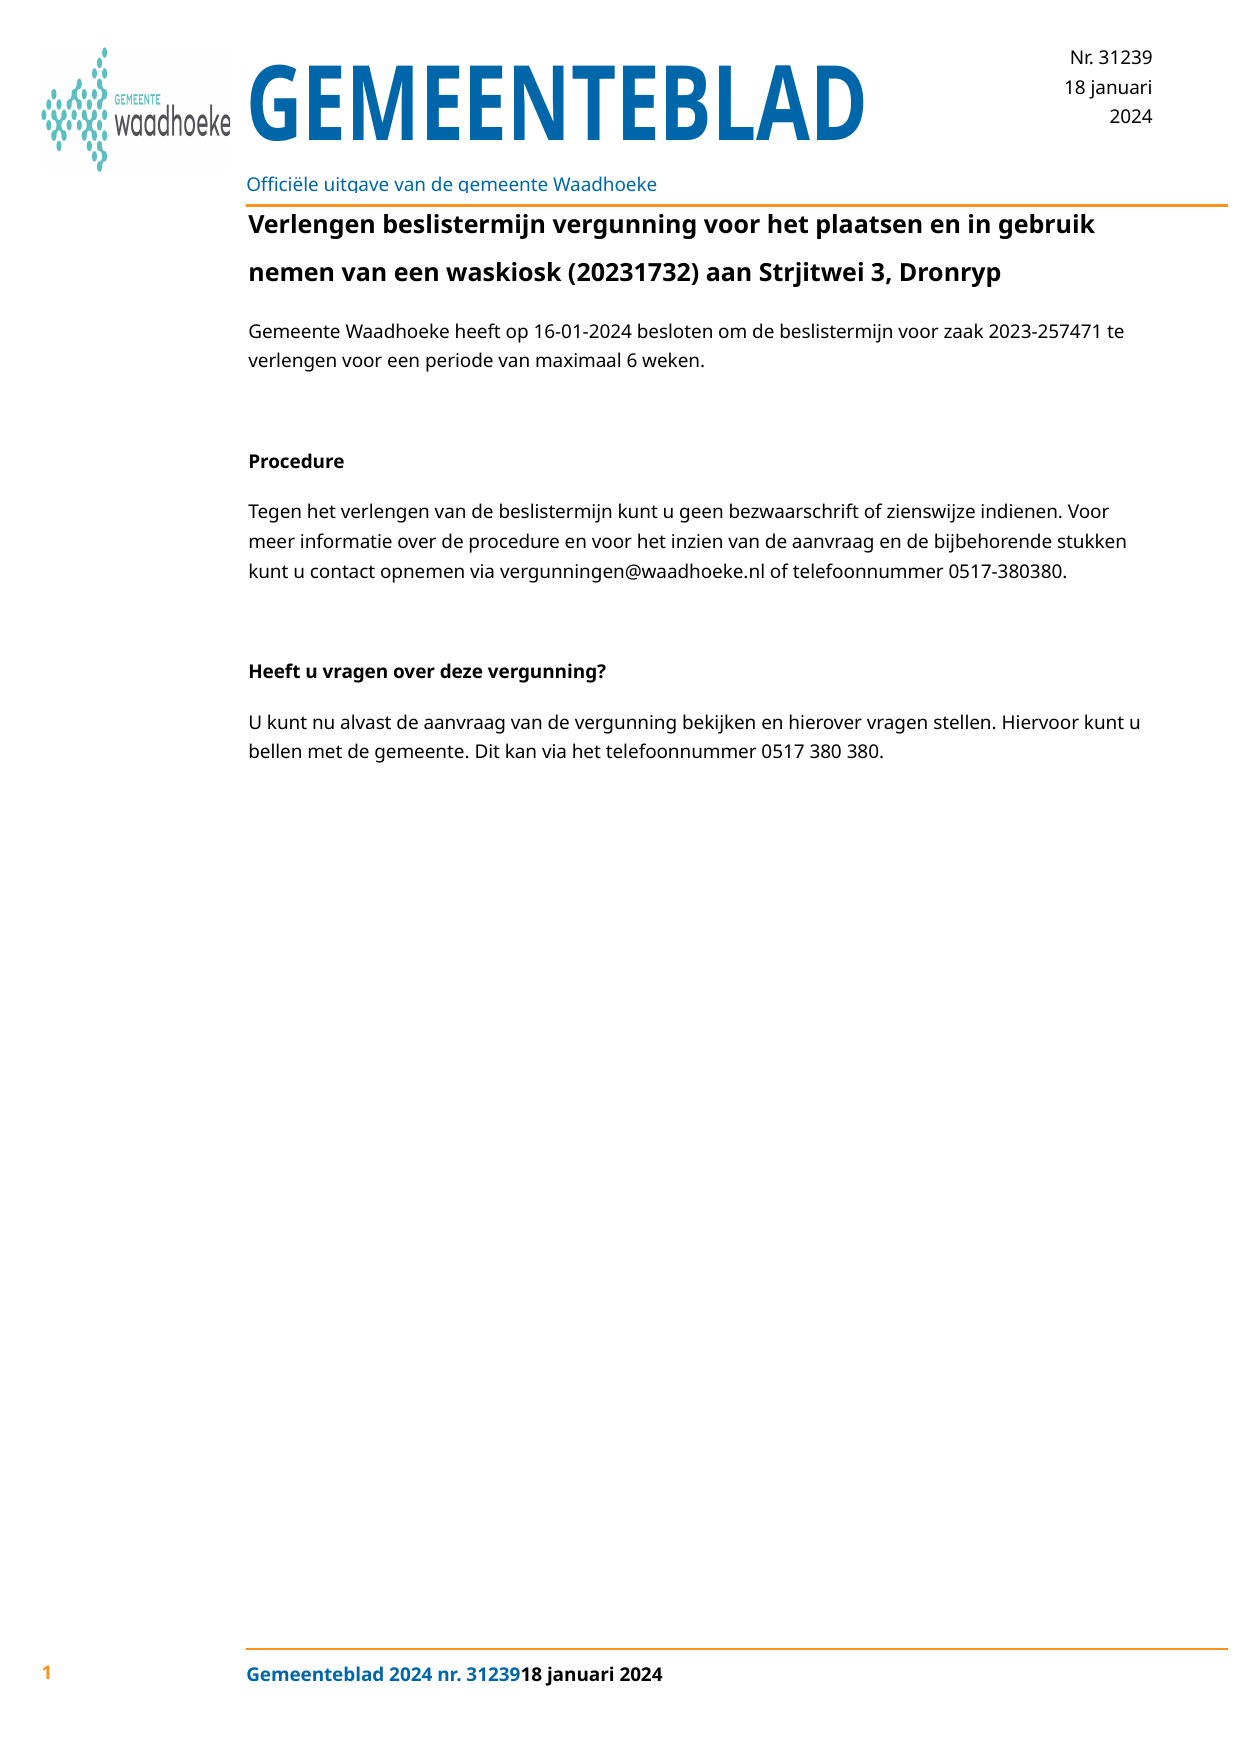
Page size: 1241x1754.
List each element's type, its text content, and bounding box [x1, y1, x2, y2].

text Heeft u vragen over deze vergunning? [248, 659, 1152, 684]
text Tegen het verlengen van de beslistermijn kunt u geen bezwaarschrift of zienswijze indienen. Voor meer informatie over de procedure en voor het inzien van de aanvraag en de bijbehorende stukken kunt u contact opnemen via vergunningen@waadhoeke.nl of telefoonnummer 0517-380380. [248, 499, 1152, 584]
text Procedure [248, 448, 1152, 474]
text Verlengen beslistermijn vergunning voor het plaatsen en in gebruik nemen van een waskiosk (20231732) aan Strjitwei 3, Dronryp [248, 207, 1152, 288]
text U kunt nu alvast de aanvraag van de vergunning bekijken en hierover vragen stellen. Hiervoor kunt u bellen met de gemeente. Dit kan via het telefoonnummer 0517 380 380. [248, 709, 1152, 764]
text Gemeente Waadhoeke heeft op 16-01-2024 besloten om de beslistermijn voor zaak 2023-257471 te verlengen voor een periode van maximaal 6 weken. [248, 318, 1152, 373]
picture [41, 47, 231, 172]
